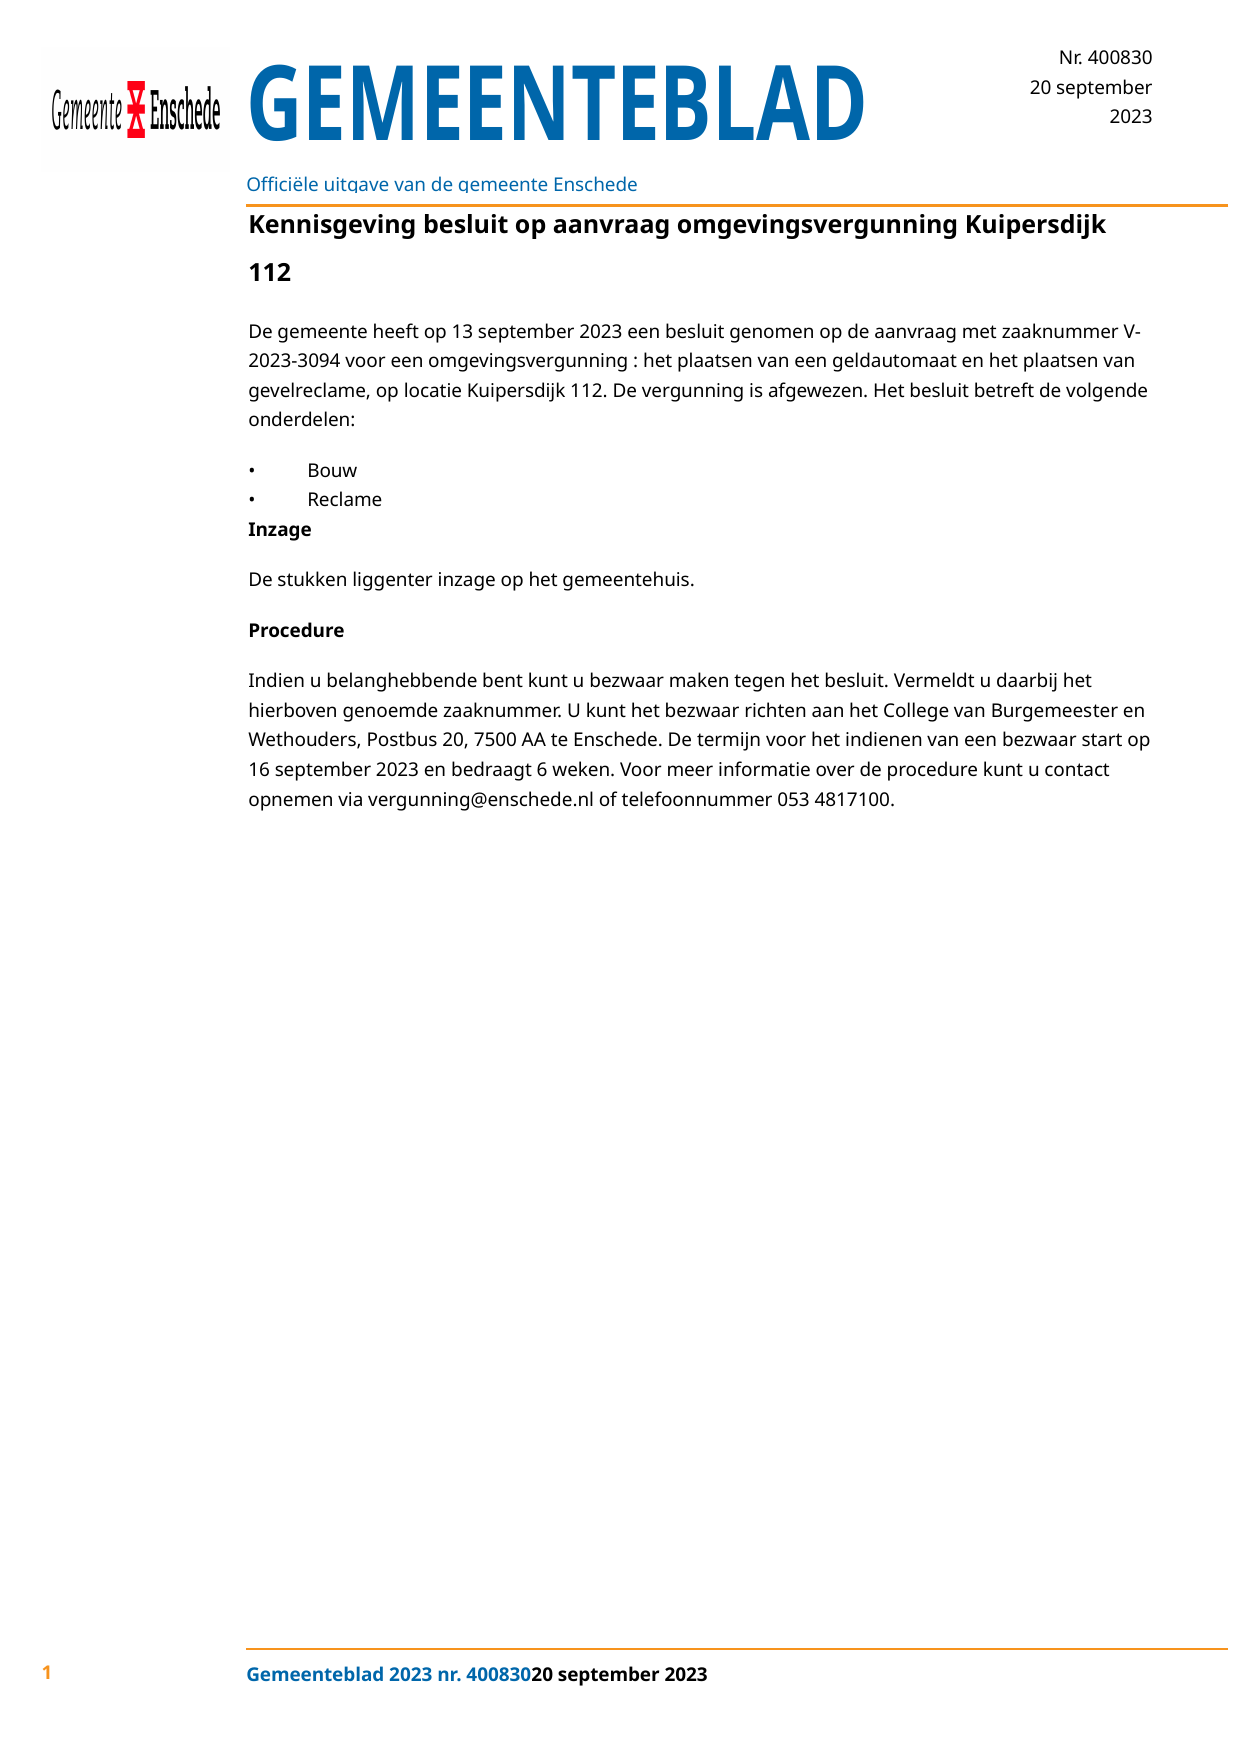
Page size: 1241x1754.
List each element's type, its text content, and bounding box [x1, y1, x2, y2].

text De gemeente heeft op 13 september 2023 een besluit genomen op de aanvraag met zaaknummer V-2023-3094 voor een omgevingsvergunning : het plaatsen van een geldautomaat en het plaatsen van gevelreclame, op locatie Kuipersdijk 112. De vergunning is afgewezen. Het besluit betreft de volgende onderdelen: [248, 318, 1152, 432]
picture [41, 47, 231, 172]
text Indien u belanghebbende bent kunt u bezwaar maken tegen het besluit. Vermeldt u daarbij het hierboven genoemde zaaknummer. U kunt het bezwaar richten aan het College van Burgemees­ter en Wethouders, Postbus 20, 7500 AA te Enschede. De termijn voor het indienen van een bezwaar start op 16 september 2023 en bedraagt 6 weken. Voor meer informatie over de procedure kunt u contact opnemen via vergunning@enschede.nl of telefoonnummer 053 4817100. [248, 667, 1152, 812]
text Procedure [248, 617, 1152, 643]
list Bouw [248, 457, 1152, 483]
text De stukken liggenter inzage op het gemeentehuis. [248, 567, 1152, 592]
text Kennisgeving besluit op aanvraag omgevingsvergunning Kuipersdijk 112 [248, 207, 1152, 288]
list Reclame [248, 487, 1152, 512]
text Inzage [248, 516, 1152, 542]
